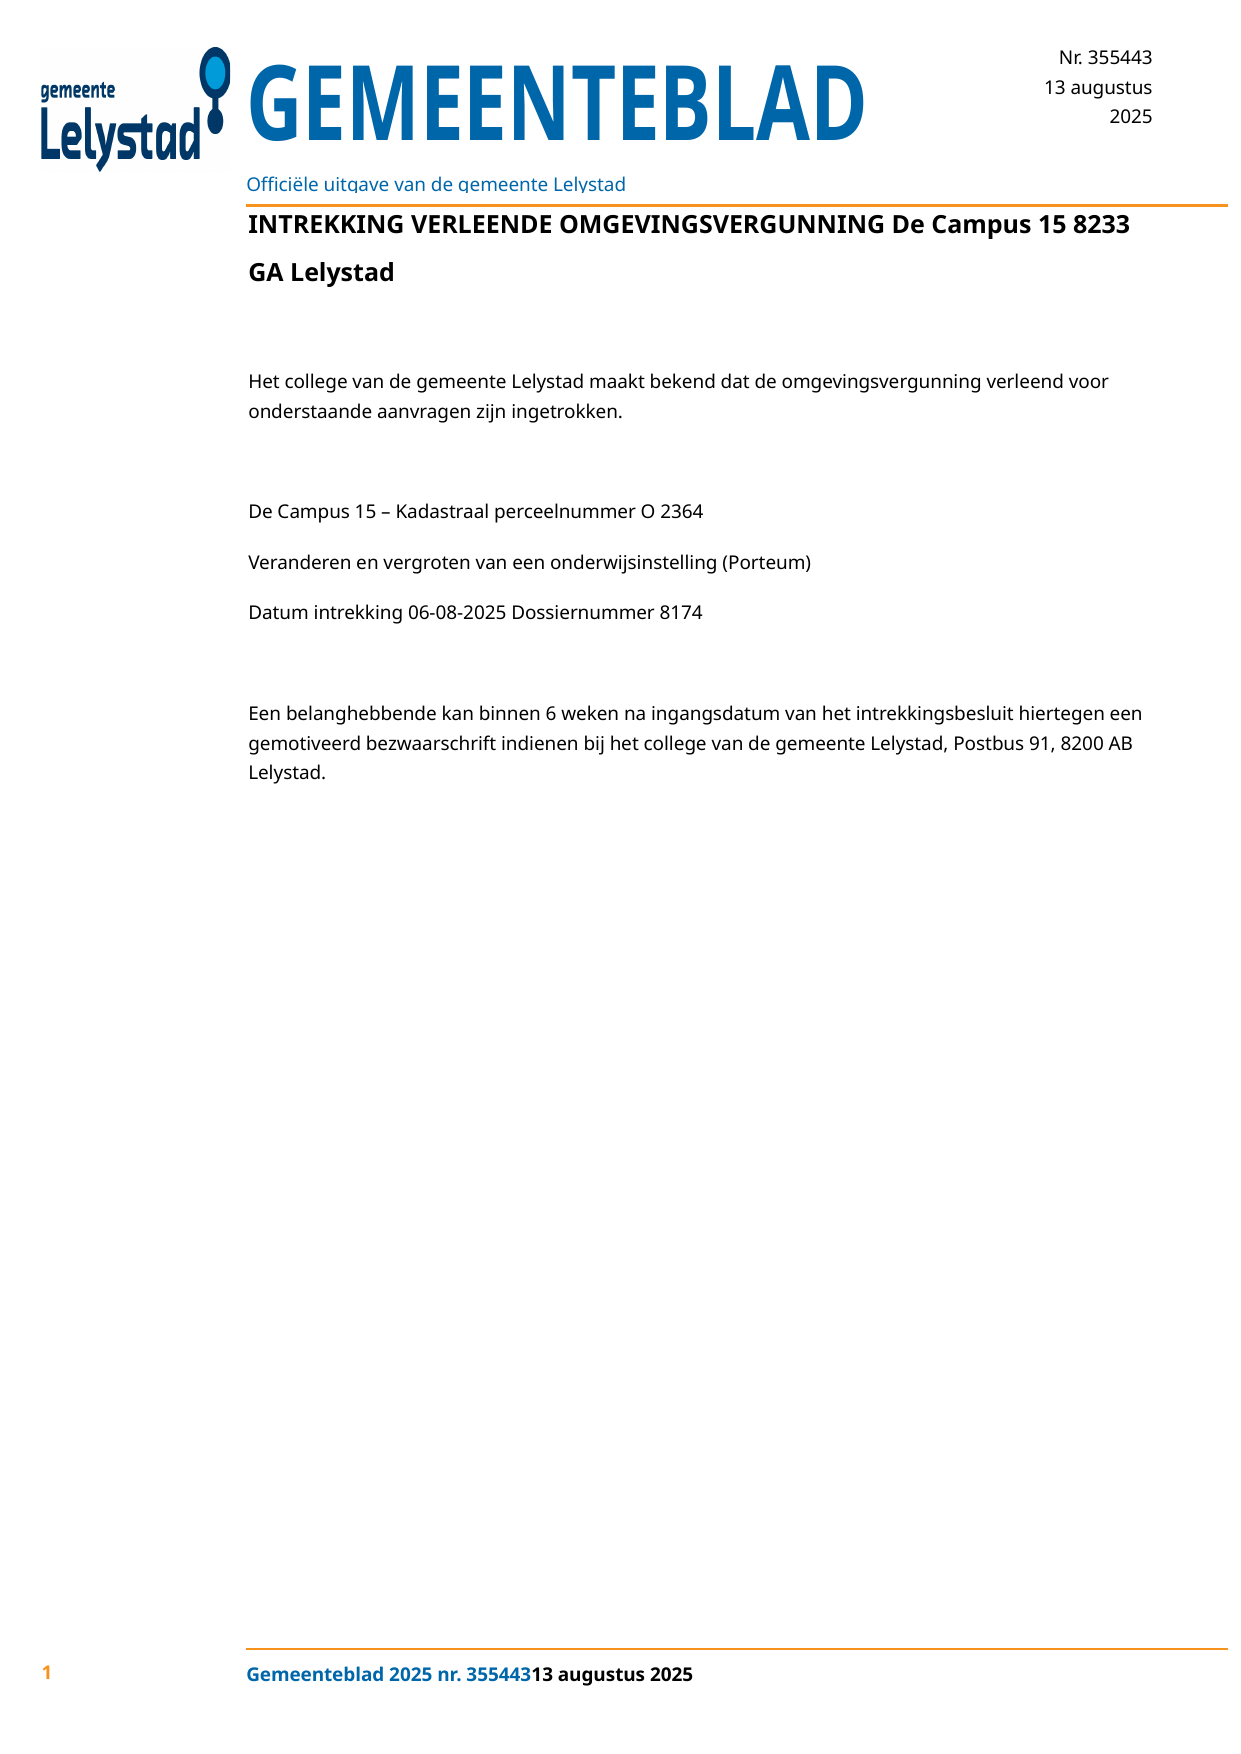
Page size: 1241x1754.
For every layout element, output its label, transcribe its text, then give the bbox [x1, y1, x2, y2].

text Een belanghebbende kan binnen 6 weken na ingangsdatum van het intrekkingsbesluit hiertegen een gemotiveerd bezwaarschrift indienen bij het college van de gemeente Lelystad, Postbus 91, 8200 AB Lelystad. [248, 700, 1152, 785]
text De Campus 15 – Kadastraal perceelnummer O 2364 [248, 499, 1152, 524]
text Het college van de gemeente Lelystad maakt bekend dat de omgevingsvergunning verleend voor onderstaande aanvragen zijn ingetrokken. [248, 368, 1152, 424]
picture [41, 47, 231, 172]
text INTREKKING VERLEENDE OMGEVINGSVERGUNNING De Campus 15 8233 GA Lelystad [248, 207, 1152, 288]
text Datum intrekking 06-08-2025 Dossiernummer 8174 [248, 599, 1152, 625]
text Veranderen en vergroten van een onderwijsinstelling (Porteum) [248, 549, 1152, 575]
